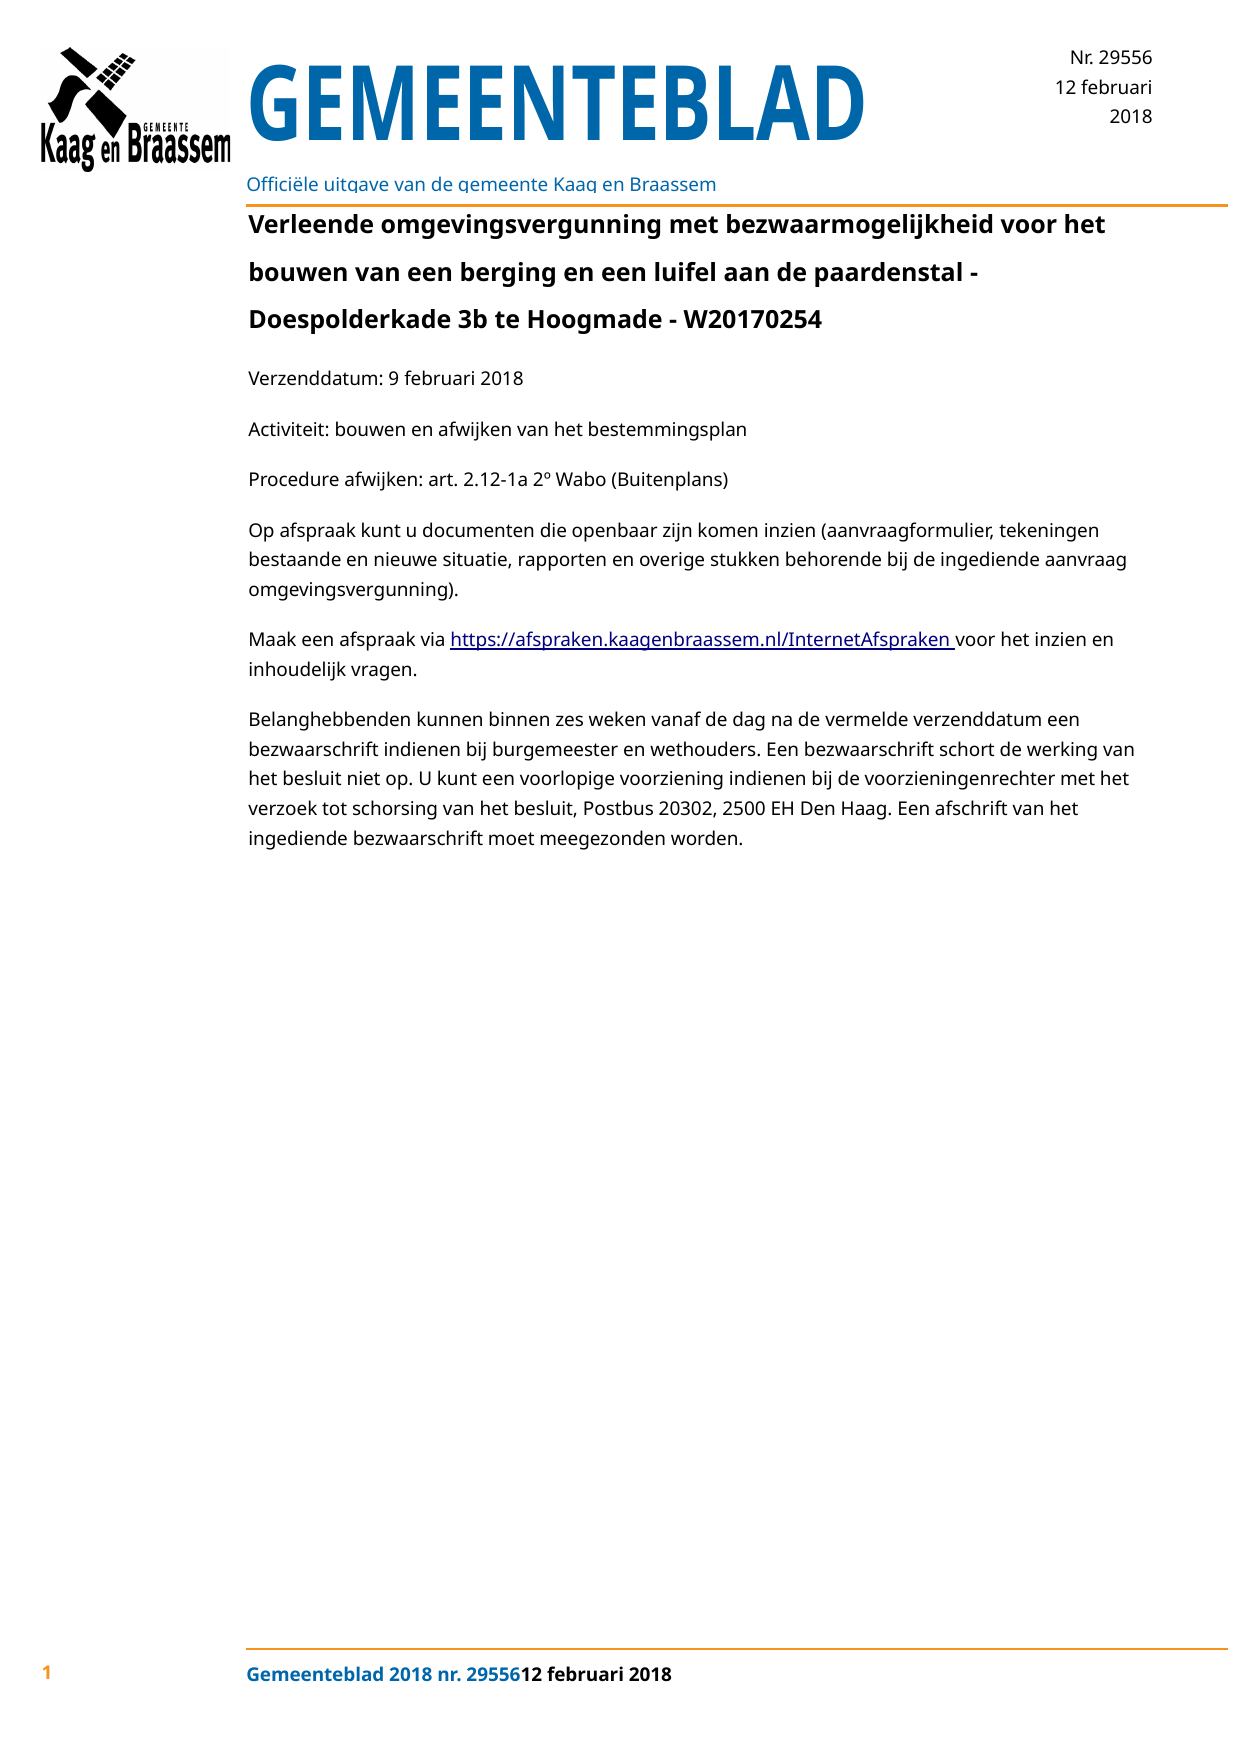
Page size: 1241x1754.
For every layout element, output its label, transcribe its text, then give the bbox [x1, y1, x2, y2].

text Belanghebbenden kunnen binnen zes weken vanaf de dag na de vermelde verzenddatum een bezwaarschrift indienen bij burgemeester en wethouders. Een bezwaarschrift schort de werking van het besluit niet op. U kunt een voorlopige voorziening indienen bij de voorzieningenrechter met het verzoek tot schorsing van het besluit, Postbus 20302, 2500 EH Den Haag. Een afschrift van het ingediende bezwaarschrift moet meegezonden worden. [248, 706, 1152, 850]
text Verzenddatum: 9 februari 2018 [248, 366, 1152, 391]
text Procedure afwijken: art. 2.12-1a 2º Wabo (Buitenplans) [248, 466, 1152, 492]
text Op afspraak kunt u documenten die openbaar zijn komen inzien (aanvraagformulier, tekeningen bestaande en nieuwe situatie, rapporten en overige stukken behorende bij de ingediende aanvraag omgevingsvergunning). [248, 517, 1152, 602]
text Verleende omgevingsvergunning met bezwaarmogelijkheid voor het bouwen van een berging en een luifel aan de paardenstal - Doespolderkade 3b te Hoogmade - W20170254 [248, 207, 1152, 336]
picture [41, 47, 231, 172]
text Maak een afspraak via https://afspraken.kaagenbraassem.nl/InternetAfspraken voor het inzien en inhoudelijk vragen. [248, 626, 1152, 682]
text Activiteit: bouwen en afwijken van het bestemmingsplan [248, 416, 1152, 442]
